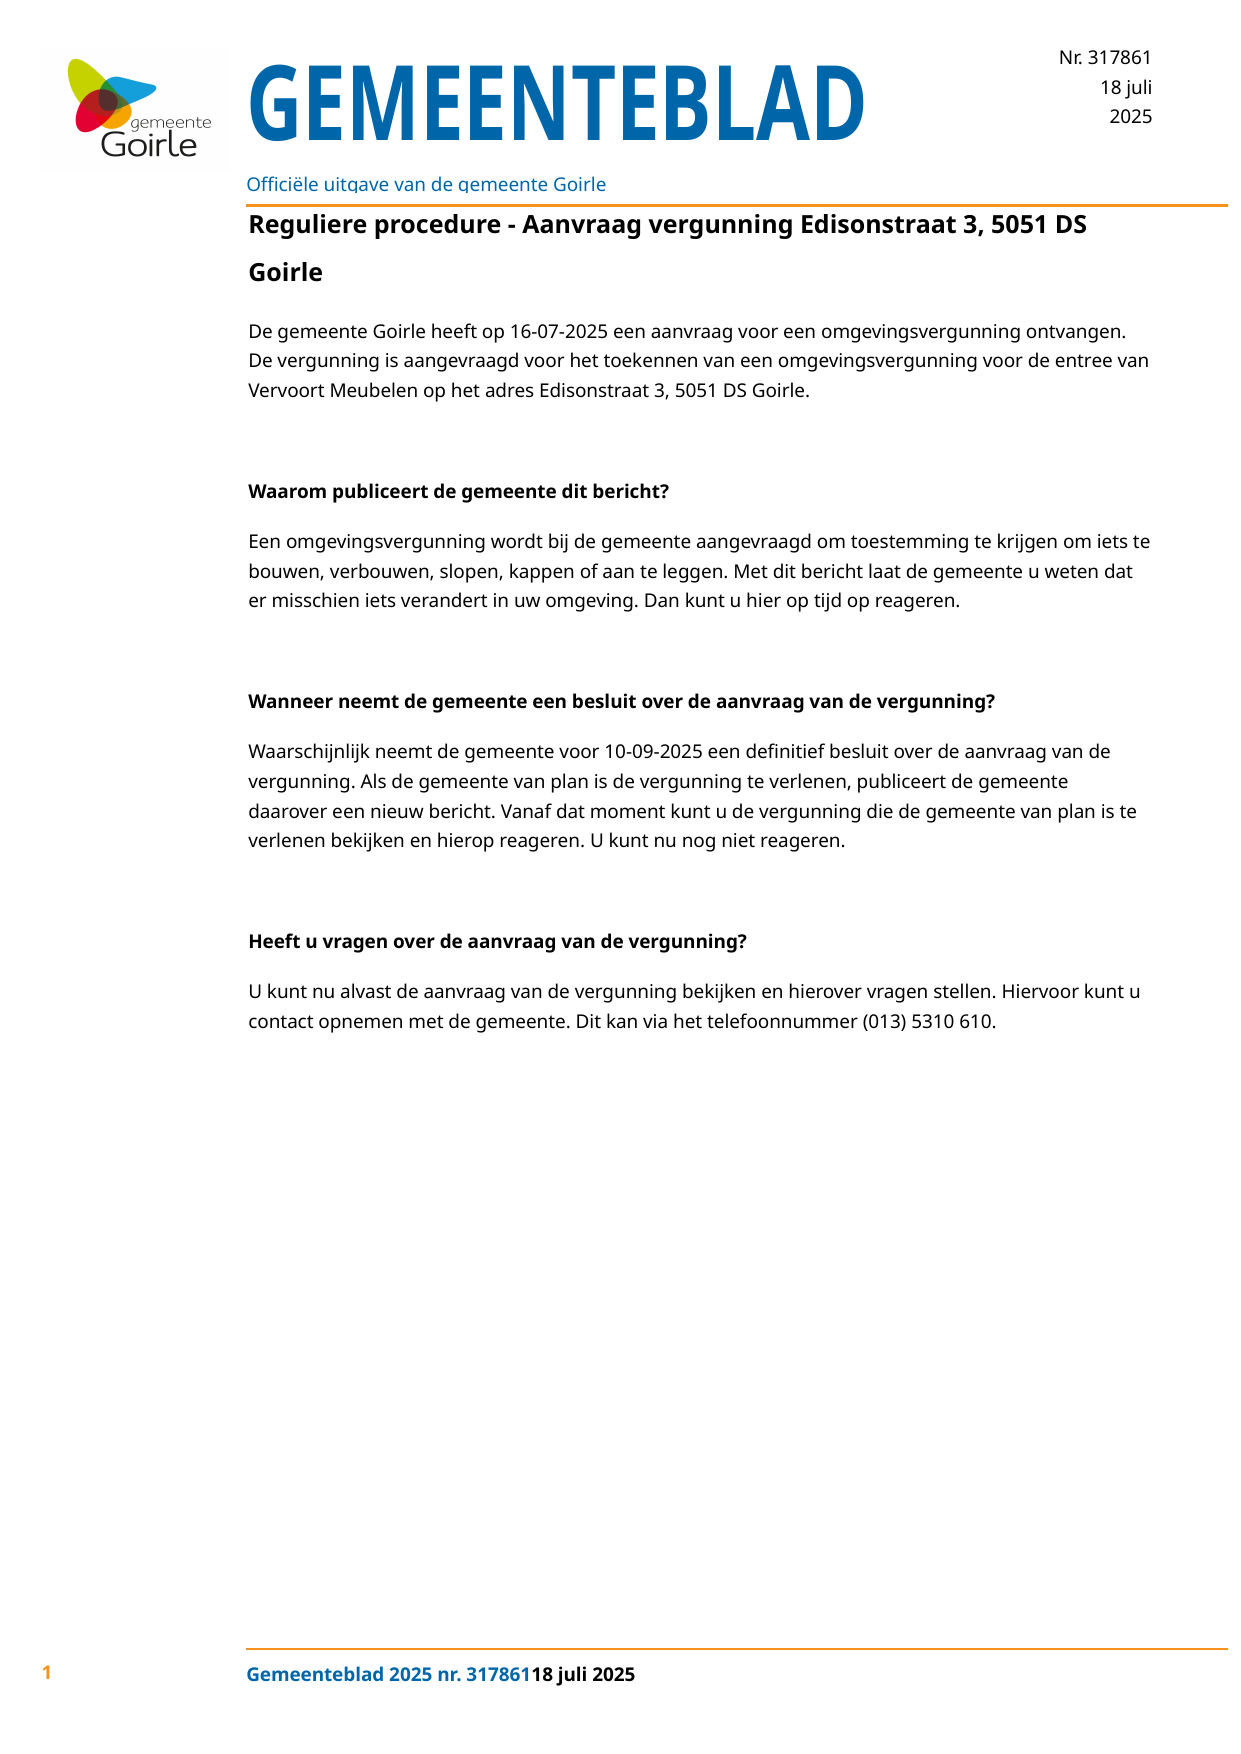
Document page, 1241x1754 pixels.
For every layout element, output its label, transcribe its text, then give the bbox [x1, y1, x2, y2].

picture [41, 47, 231, 172]
text Waarschijnlijk neemt de gemeente voor 10-09-2025 een definitief besluit over de aanvraag van de vergunning. Als de gemeente van plan is de vergunning te verlenen, publiceert de gemeente daarover een nieuw bericht. Vanaf dat moment kunt u de vergunning die de gemeente van plan is te verlenen bekijken en hierop reageren. U kunt nu nog niet reageren. [248, 739, 1152, 853]
text Heeft u vragen over de aanvraag van de vergunning? [248, 928, 1152, 954]
text Wanneer neemt de gemeente een besluit over de aanvraag van de vergunning? [248, 688, 1152, 714]
text U kunt nu alvast de aanvraag van de vergunning bekijken en hierover vragen stellen. Hiervoor kunt u contact opnemen met de gemeente. Dit kan via het telefoonnummer (013) 5310 610. [248, 979, 1152, 1034]
text Een omgevingsvergunning wordt bij de gemeente aangevraagd om toestemming te krijgen om iets te bouwen, verbouwen, slopen, kappen of aan te leggen. Met dit bericht laat de gemeente u weten dat er misschien iets verandert in uw omgeving. Dan kunt u hier op tijd op reageren. [248, 528, 1152, 613]
text Waarom publiceert de gemeente dit bericht? [248, 478, 1152, 504]
text Reguliere procedure - Aanvraag vergunning Edisonstraat 3, 5051 DS Goirle [248, 207, 1152, 288]
text De gemeente Goirle heeft op 16-07-2025 een aanvraag voor een omgevingsvergunning ontvangen. De vergunning is aangevraagd voor het toekennen van een omgevingsvergunning voor de entree van Vervoort Meubelen op het adres Edisonstraat 3, 5051 DS Goirle. [248, 318, 1152, 403]
